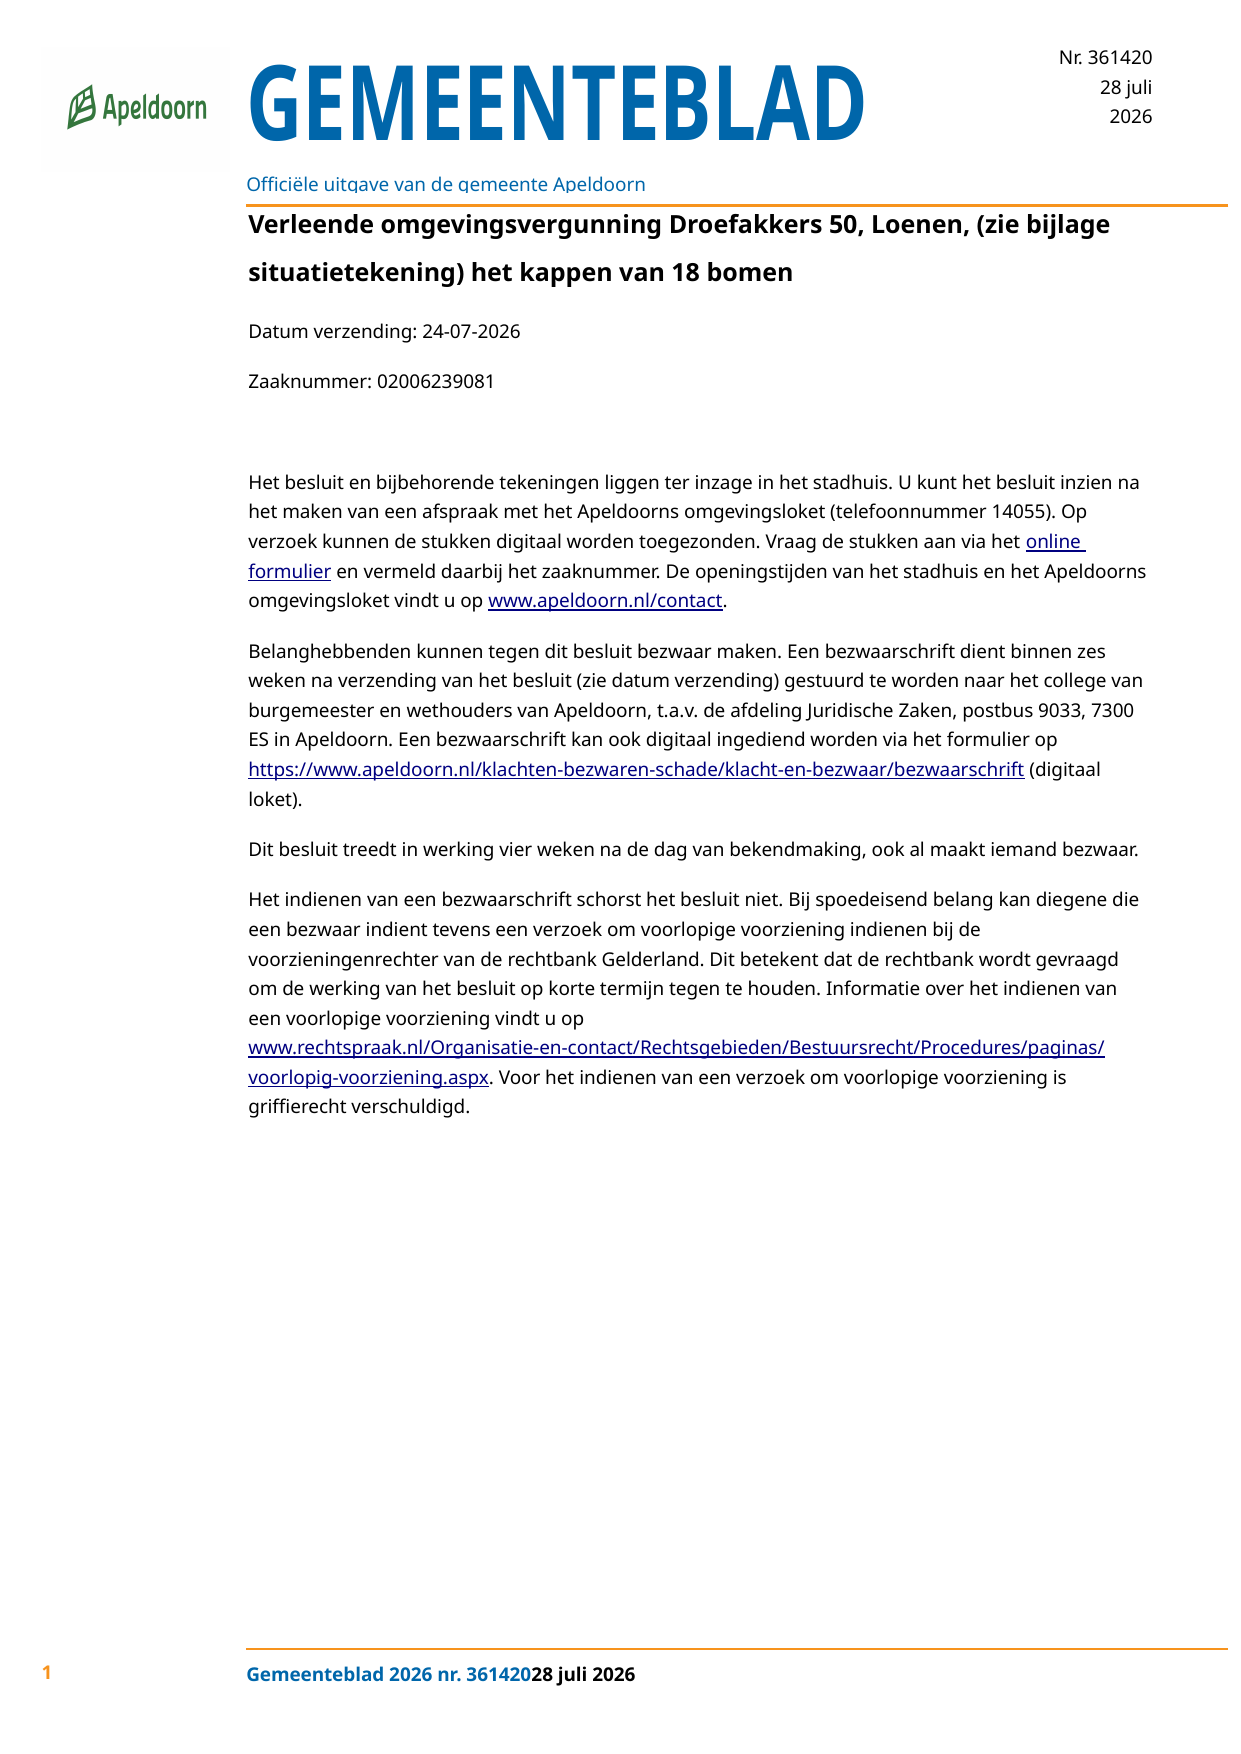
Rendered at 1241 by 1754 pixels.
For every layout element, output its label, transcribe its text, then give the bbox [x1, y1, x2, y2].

text Het indienen van een bezwaarschrift schorst het besluit niet. Bij spoedeisend belang kan diegene die een bezwaar indient tevens een verzoek om voorlopige voorziening indienen bij de voorzieningenrechter van de rechtbank Gelderland. Dit betekent dat de rechtbank wordt gevraagd om de werking van het besluit op korte termijn tegen te houden. Informatie over het indienen van een voorlopige voorziening vindt u op www.rechtspraak.nl/Organisatie-en-contact/Rechtsgebieden/Bestuursrecht/Procedures/paginas/voorlopig-voorziening.aspx. Voor het indienen van een verzoek om voorlopige voorziening is griffierecht verschuldigd. [248, 887, 1152, 1119]
text Zaaknummer: 02006239081 [248, 368, 1152, 394]
text Het besluit en bijbehorende tekeningen liggen ter inzage in het stadhuis. U kunt het besluit inzien na het maken van een afspraak met het Apeldoorns omgevingsloket (telefoonnummer 14055). Op verzoek kunnen de stukken digitaal worden toegezonden. Vraag de stukken aan via het online formulier en vermeld daarbij het zaaknummer. De openingstijden van het stadhuis en het Apeldoorns omgevingsloket vindt u op www.apeldoorn.nl/contact. [248, 469, 1152, 613]
text Dit besluit treedt in werking vier weken na de dag van bekendmaking, ook al maakt iemand bezwaar. [248, 836, 1152, 862]
text Datum verzending: 24-07-2026 [248, 318, 1152, 344]
text Verleende omgevingsvergunning Droefakkers 50, Loenen, (zie bijlage situatietekening) het kappen van 18 bomen [248, 207, 1152, 288]
text Belanghebbenden kunnen tegen dit besluit bezwaar maken. Een bezwaarschrift dient binnen zes weken na verzending van het besluit (zie datum verzending) gestuurd te worden naar het college van burgemeester en wethouders van Apeldoorn, t.a.v. de afdeling Juridische Zaken, postbus 9033, 7300 ES in Apeldoorn. Een bezwaarschrift kan ook digitaal ingediend worden via het formulier op https://www.apeldoorn.nl/klachten-bezwaren-schade/klacht-en-bezwaar/bezwaarschrift (digitaal loket). [248, 638, 1152, 812]
picture [41, 47, 231, 172]
